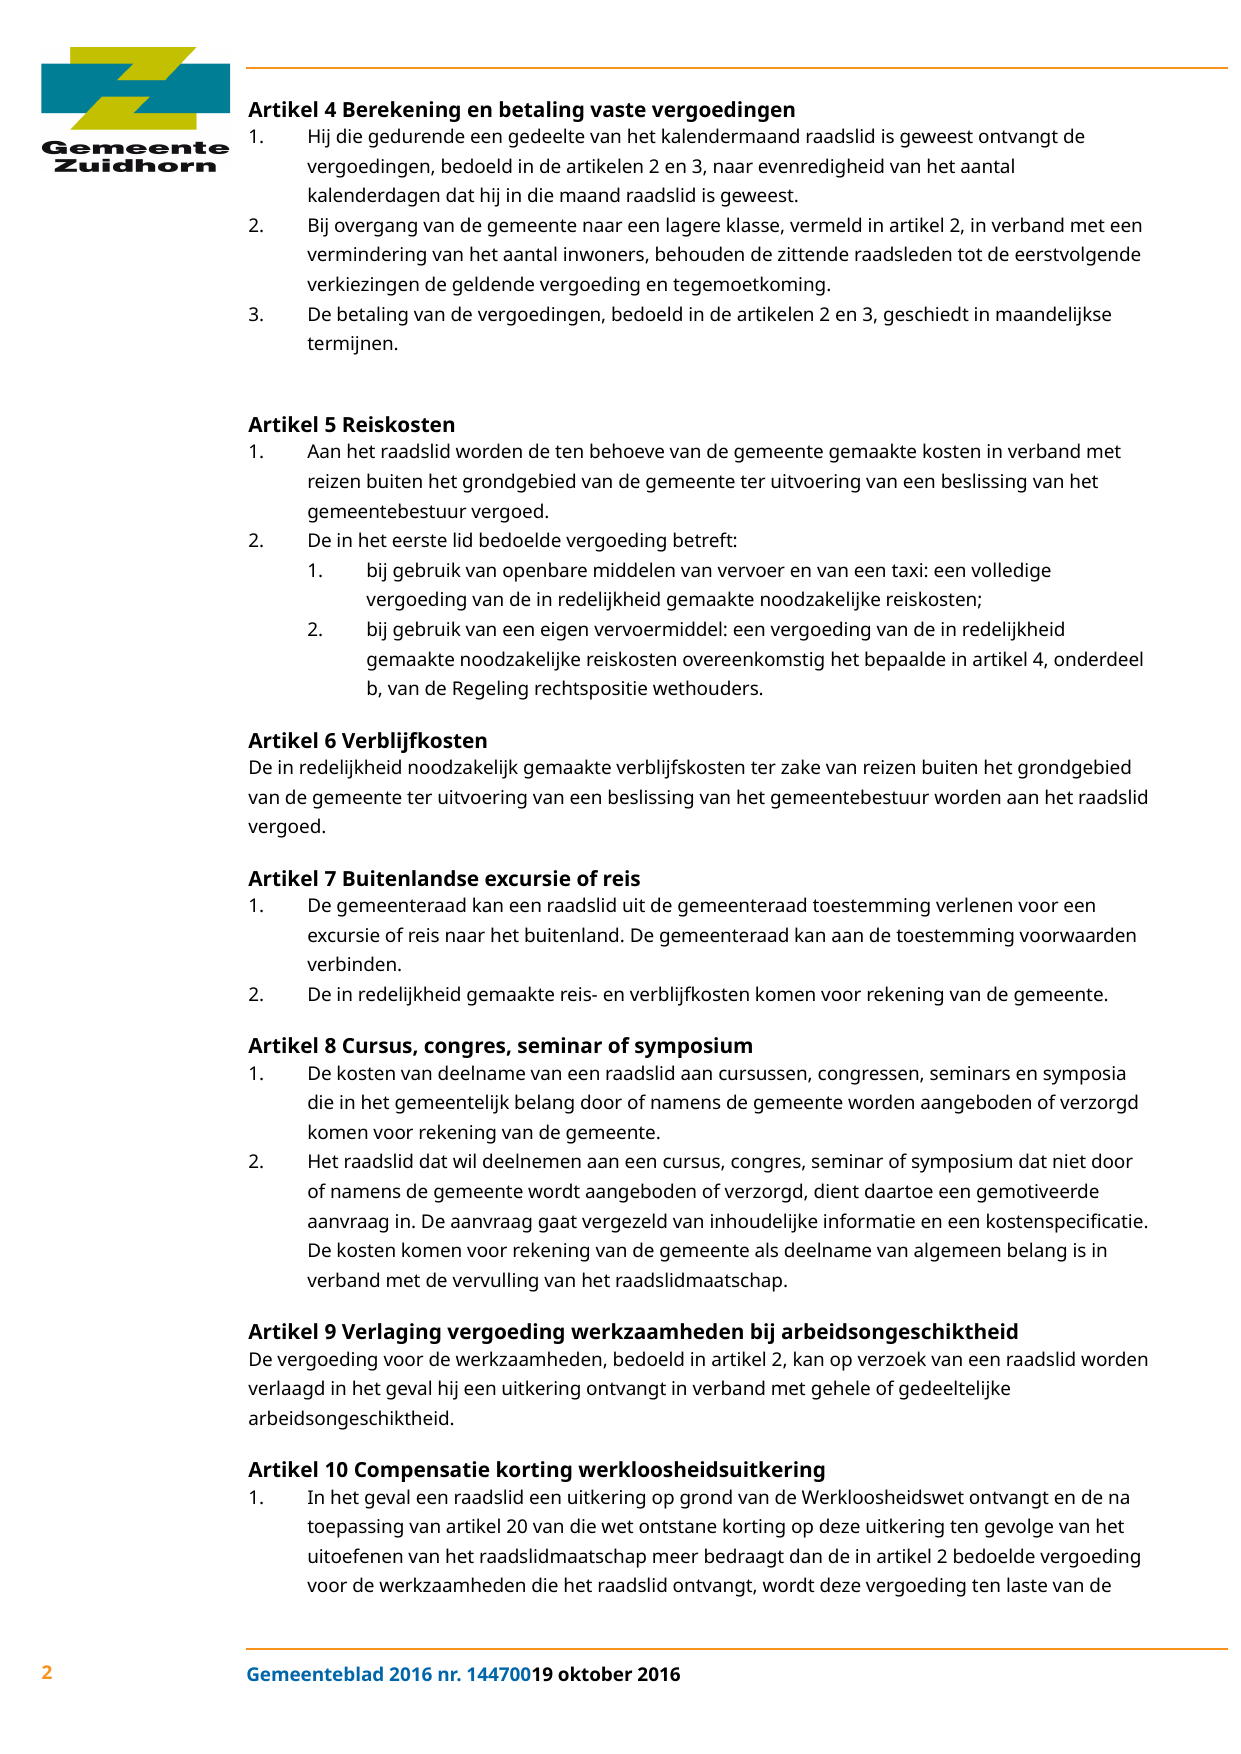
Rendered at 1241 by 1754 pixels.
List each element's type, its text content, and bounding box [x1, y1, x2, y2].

list Het raadslid dat wil deelnemen aan een cursus, congres, seminar of symposium dat niet door of namens de gemeente wordt aangeboden of verzorgd, dient daartoe een gemotiveerde aanvraag in. De aanvraag gaat vergezeld van inhoudelijke informatie en een kostenspecificatie. De kosten komen voor rekening van de gemeente als deelname van algemeen belang is in verband met de vervulling van het raadslidmaatschap. [248, 1149, 1152, 1293]
list Hij die gedurende een gedeelte van het kalendermaand raadslid is geweest ontvangt de vergoedingen, bedoeld in de artikelen 2 en 3, naar evenredigheid van het aantal kalenderdagen dat hij in die maand raadslid is geweest. [248, 123, 1152, 208]
list bij gebruik van openbare middelen van vervoer en van een taxi: een volledige vergoeding van de in redelijkheid gemaakte noodzakelijke reiskosten; [307, 557, 1152, 612]
list De gemeenteraad kan een raadslid uit de gemeenteraad toestemming verlenen voor een excursie of reis naar het buitenland. De gemeenteraad kan aan de toestemming voorwaarden verbinden. [248, 892, 1152, 977]
list Bij overgang van de gemeente naar een lagere klasse, vermeld in artikel 2, in verband met een vermindering van het aantal inwoners, behouden de zittende raadsleden tot de eerstvolgende verkiezingen de geldende vergoeding en tegemoetkoming. [248, 212, 1152, 297]
list De in redelijkheid gemaakte reis- en verblijfkosten komen voor rekening van de gemeente. [248, 981, 1152, 1007]
picture [41, 47, 231, 172]
list Aan het raadslid worden de ten behoeve van de gemeente gemaakte kosten in verband met reizen buiten het grondgebied van de gemeente ter uitvoering van een beslissing van het gemeentebestuur vergoed. [248, 439, 1152, 524]
list bij gebruik van een eigen vervoermiddel: een vergoeding van de in redelijkheid gemaakte noodzakelijke reiskosten overeenkomstig het bepaalde in artikel 4, onderdeel b, van de Regeling rechtspositie wethouders. [307, 616, 1152, 701]
text arbeidsongeschiktheid. [248, 1405, 1152, 1431]
text Artikel 7 Buitenlandse excursie of reis [248, 864, 1152, 892]
text Artikel 10 Compensatie korting werkloosheidsuitkering [248, 1455, 1152, 1484]
text De in redelijkheid noodzakelijk gemaakte verblijfskosten ter zake van reizen buiten het grondgebied van de gemeente ter uitvoering van een beslissing van het gemeentebestuur worden aan het raadslid vergoed. [248, 754, 1152, 839]
list De in het eerste lid bedoelde vergoeding betreft: [248, 527, 1152, 553]
text Artikel 6 Verblijfkosten [248, 726, 1152, 754]
text Artikel 5 Reiskosten [248, 410, 1152, 439]
list De betaling van de vergoedingen, bedoeld in de artikelen 2 en 3, geschiedt in maandelijkse termijnen. [248, 301, 1152, 356]
text Artikel 9 Verlaging vergoeding werkzaamheden bij arbeidsongeschiktheid [248, 1317, 1152, 1346]
list In het geval een raadslid een uitkering op grond van de Werkloosheidswet ontvangt en de na toepassing van artikel 20 van die wet ontstane korting op deze uitkering ten gevolge van het uitoefenen van het raadslidmaatschap meer bedraagt dan de in artikel 2 bedoelde vergoeding voor de werkzaamheden die het raadslid ontvangt, wordt deze vergoeding ten laste van de [248, 1484, 1152, 1598]
list De kosten van deelname van een raadslid aan cursussen, congressen, seminars en symposia die in het gemeentelijk belang door of namens de gemeente worden aangeboden of verzorgd komen voor rekening van de gemeente. [248, 1060, 1152, 1145]
text Artikel 8 Cursus, congres, seminar of symposium [248, 1031, 1152, 1060]
text Artikel 4 Berekening en betaling vaste vergoedingen [248, 95, 1152, 123]
text De vergoeding voor de werkzaamheden, bedoeld in artikel 2, kan op verzoek van een raadslid worden verlaagd in het geval hij een uitkering ontvangt in verband met gehele of gedeeltelijke [248, 1346, 1152, 1401]
